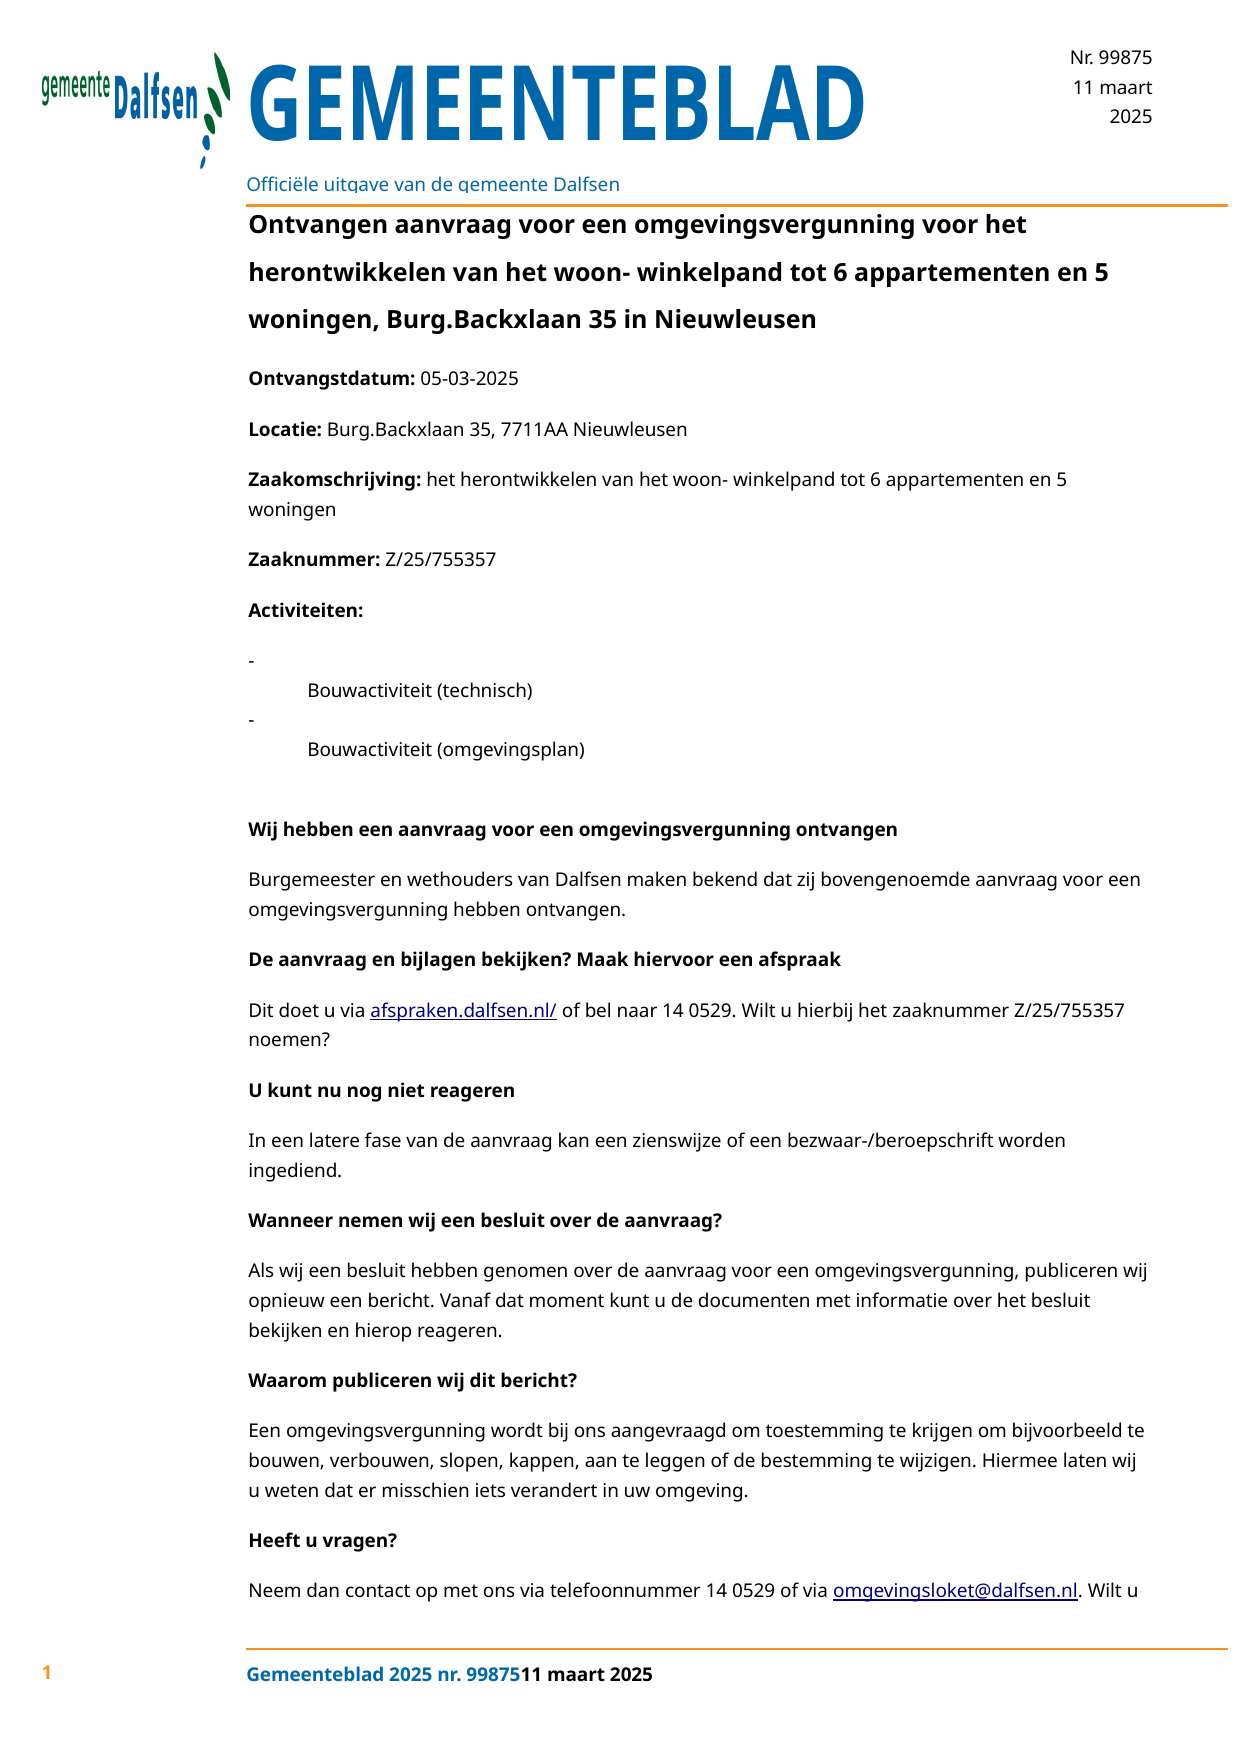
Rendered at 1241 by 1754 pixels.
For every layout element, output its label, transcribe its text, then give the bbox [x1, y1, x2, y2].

picture [41, 47, 231, 172]
list Bouwactiviteit (technisch) [248, 677, 1152, 702]
text Ontvangstdatum: 05-03-2025 [248, 366, 1152, 391]
text U kunt nu nog niet reageren [248, 1077, 1152, 1102]
text Activiteiten: [248, 597, 1152, 622]
text De aanvraag en bijlagen bekijken? Maak hiervoor een afspraak [248, 946, 1152, 972]
text Ontvangen aanvraag voor een omgevingsvergunning voor het herontwikkelen van het woon- winkelpand tot 6 appartementen en 5 woningen, Burg.Backxlaan 35 in Nieuwleusen [248, 207, 1152, 336]
text Dit doet u via afspraken.dalfsen.nl/ of bel naar 14 0529. Wilt u hierbij het zaaknummer Z/25/755357 noemen? [248, 997, 1152, 1052]
text In een latere fase van de aanvraag kan een zienswijze of een bezwaar-/beroepschrift worden ingediend. [248, 1127, 1152, 1182]
text Wanneer nemen wij een besluit over de aanvraag? [248, 1207, 1152, 1233]
text Zaakomschrijving: het herontwikkelen van het woon- winkelpand tot 6 appartementen en 5 woningen [248, 466, 1152, 522]
text Als wij een besluit hebben genomen over de aanvraag voor een omgevingsvergunning, publiceren wij opnieuw een bericht. Vanaf dat moment kunt u de documenten met informatie over het besluit bekijken en hierop reageren. [248, 1258, 1152, 1342]
text Een omgevingsvergunning wordt bij ons aangevraagd om toestemming te krijgen om bijvoorbeeld te bouwen, verbouwen, slopen, kappen, aan te leggen of de bestemming te wijzigen. Hiermee laten wij u weten dat er misschien iets verandert in uw omgeving. [248, 1418, 1152, 1502]
text Heeft u vragen? [248, 1527, 1152, 1553]
text Neem dan contact op met ons via telefoonnummer 14 0529 of via omgevingsloket@dalfsen.nl. Wilt u [248, 1578, 1152, 1603]
list Bouwactiviteit (omgevingsplan) [248, 736, 1152, 762]
text Waarom publiceren wij dit bericht? [248, 1367, 1152, 1393]
text Locatie: Burg.Backxlaan 35, 7711AA Nieuwleusen [248, 416, 1152, 442]
text Zaaknummer: Z/25/755357 [248, 546, 1152, 572]
text Wij hebben een aanvraag voor een omgevingsvergunning ontvangen [248, 816, 1152, 842]
text Burgemeester en wethouders van Dalfsen maken bekend dat zij bovengenoemde aanvraag voor een omgevingsvergunning hebben ontvangen. [248, 866, 1152, 922]
